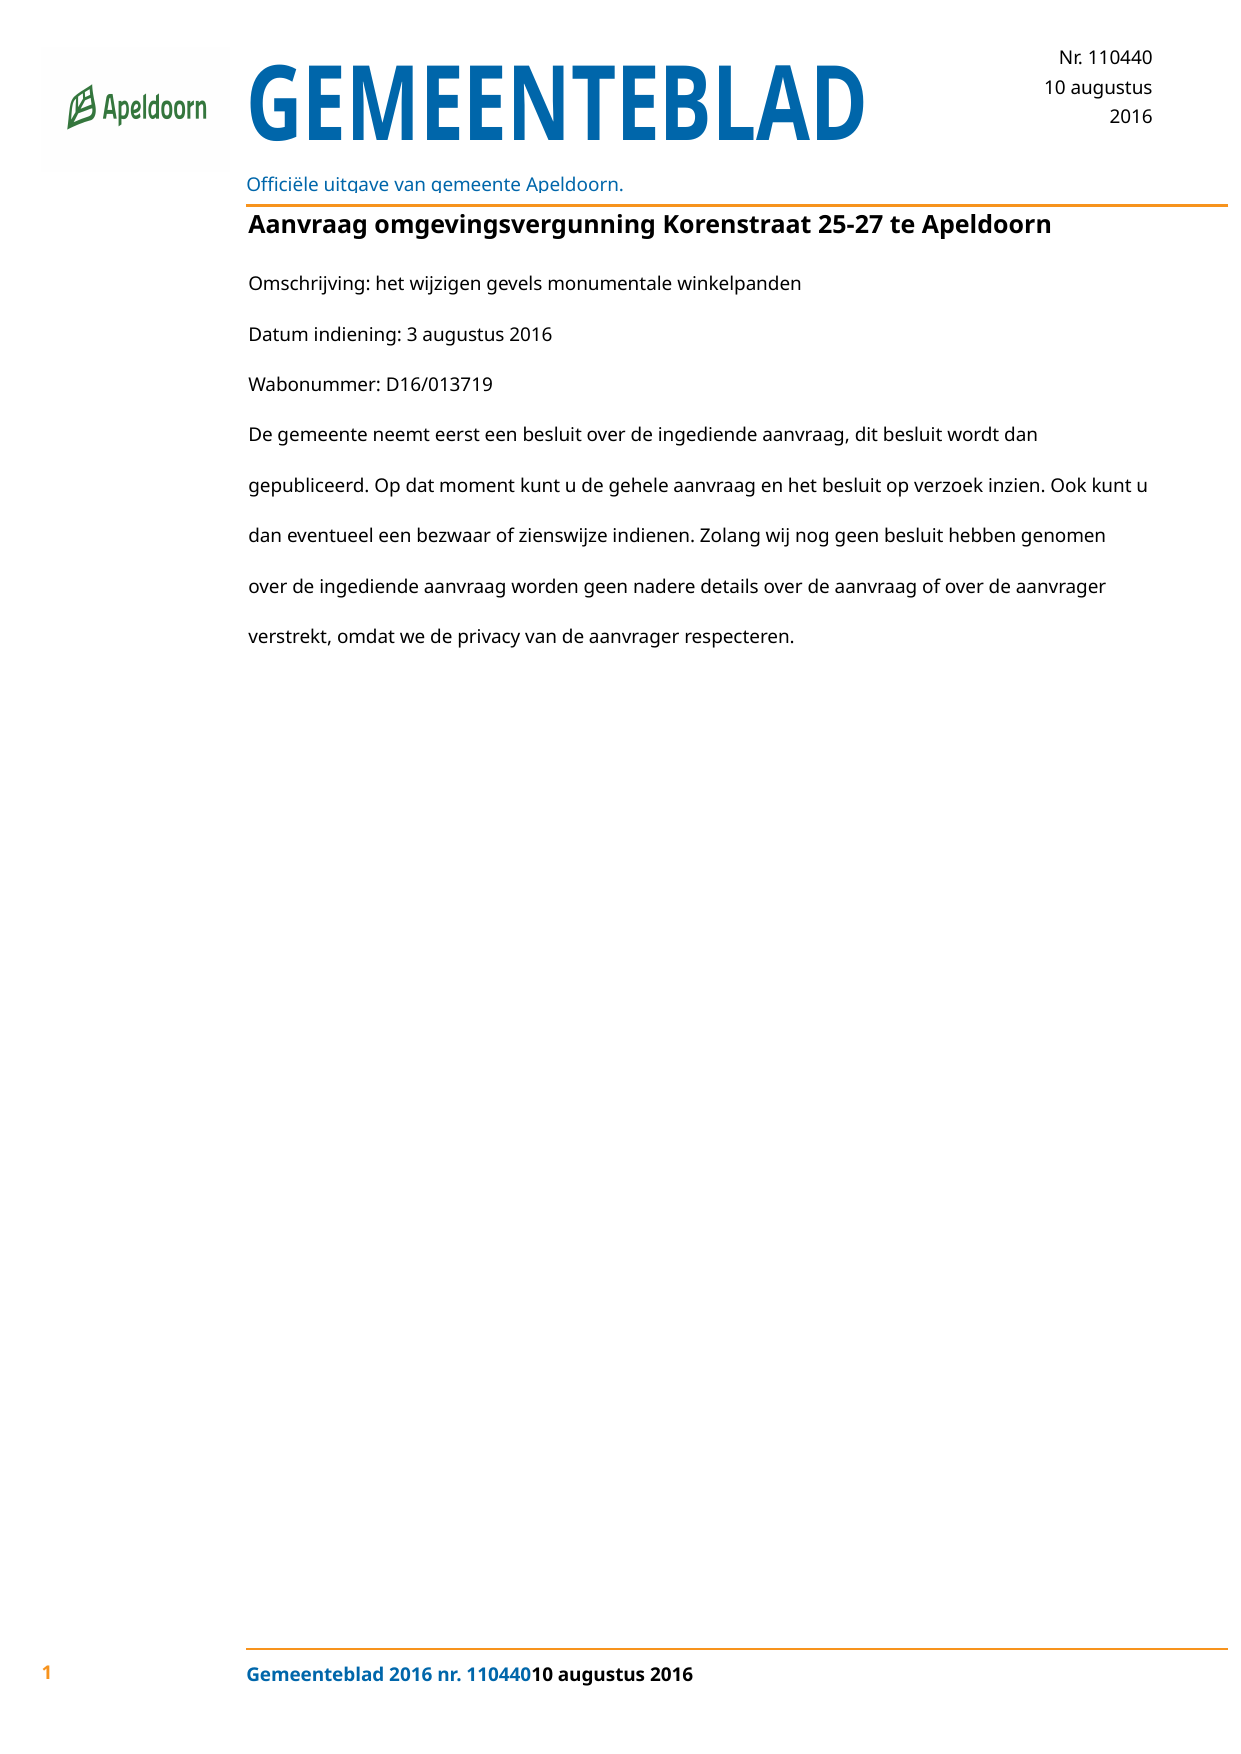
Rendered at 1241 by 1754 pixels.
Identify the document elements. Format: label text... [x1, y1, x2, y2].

text Wabonummer: D16/013719 [248, 371, 1152, 397]
picture [41, 47, 231, 172]
text Datum indiening: 3 augustus 2016 [248, 321, 1152, 346]
text Aanvraag omgevingsvergunning Korenstraat 25-27 te Apeldoorn [248, 207, 1152, 241]
text Omschrijving: het wijzigen gevels monumentale winkelpanden [248, 270, 1152, 296]
text dan eventueel een bezwaar of zienswijze indienen. Zolang wij nog geen besluit hebben genomen [248, 522, 1152, 548]
text gepubliceerd. Op dat moment kunt u de gehele aanvraag en het besluit op verzoek inzien. Ook kunt u [248, 472, 1152, 498]
text over de ingediende aanvraag worden geen nadere details over de aanvraag of over de aanvrager [248, 573, 1152, 598]
text De gemeente neemt eerst een besluit over de ingediende aanvraag, dit besluit wordt dan [248, 422, 1152, 447]
text verstrekt, omdat we de privacy van de aanvrager respecteren. [248, 623, 1152, 649]
